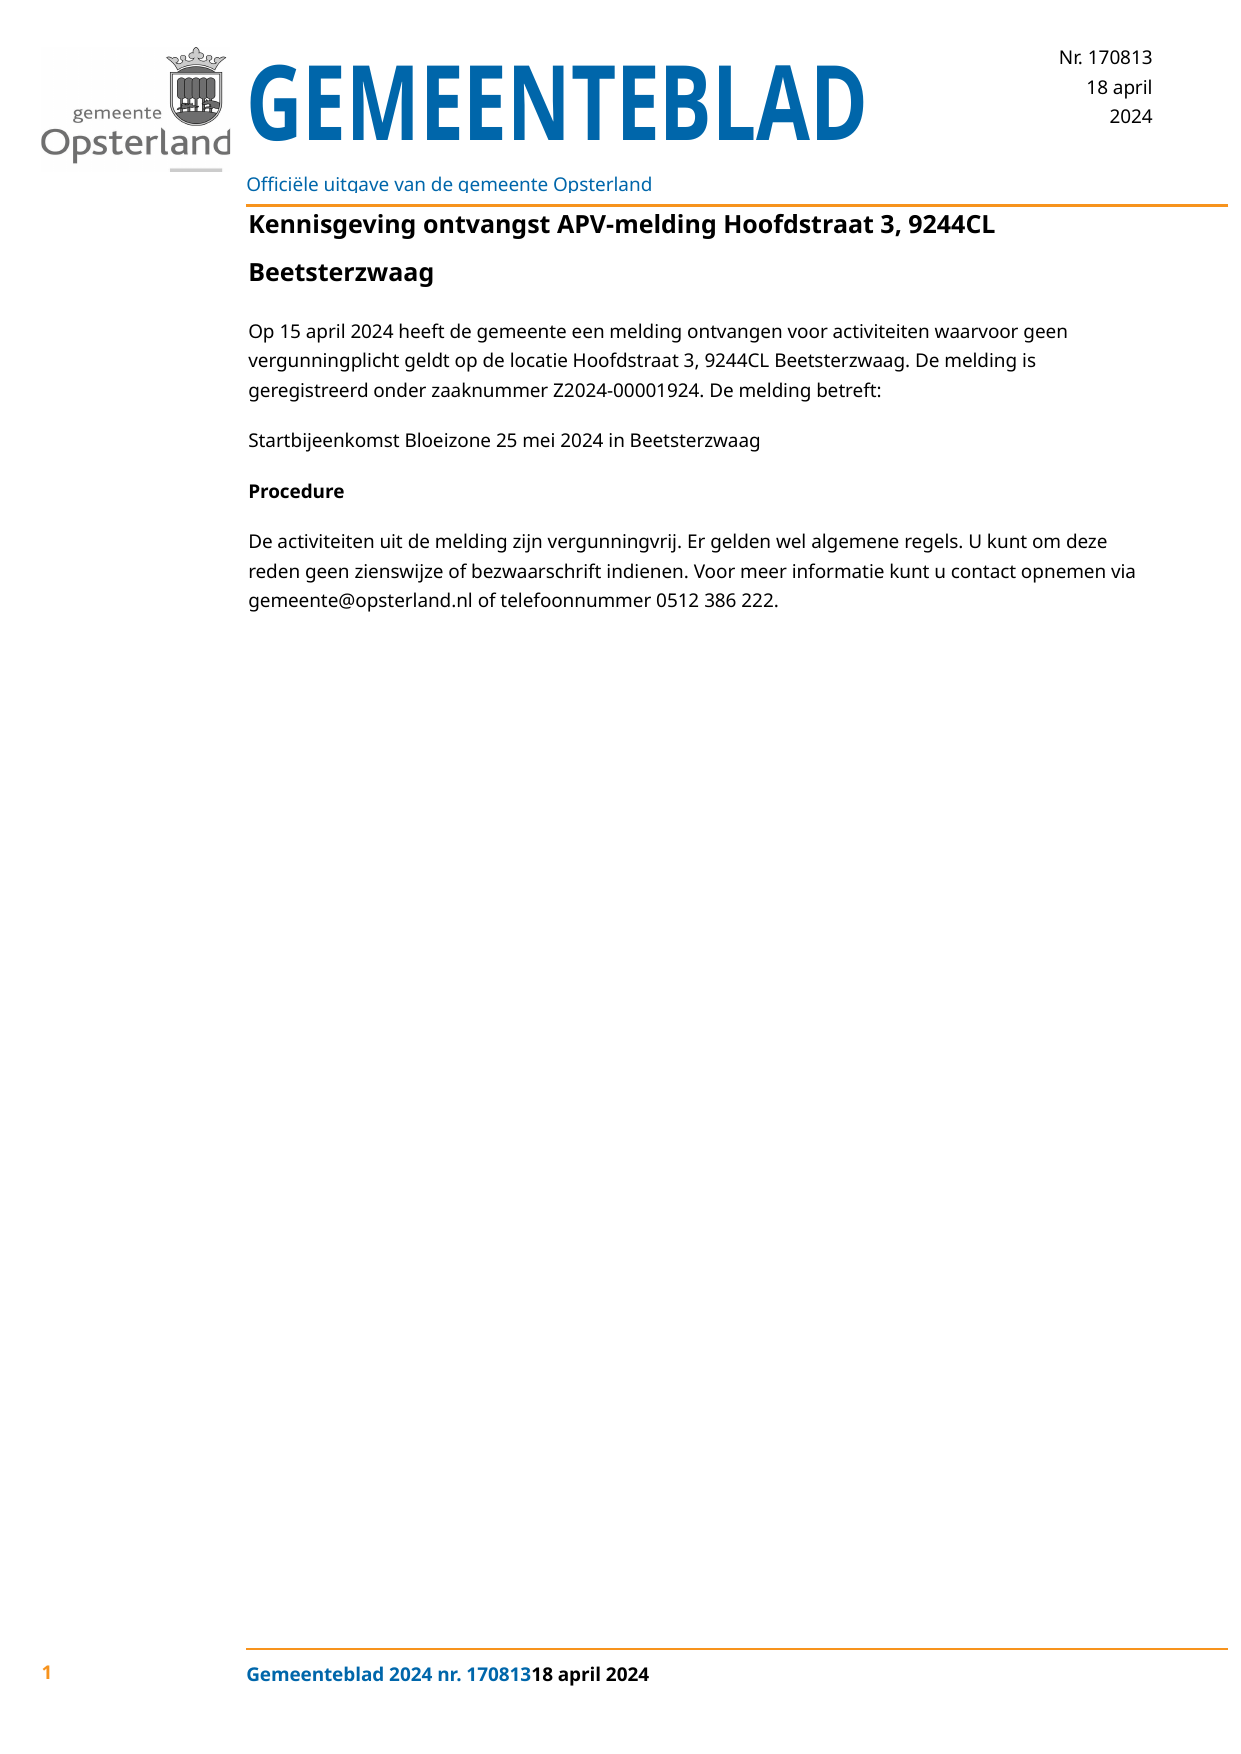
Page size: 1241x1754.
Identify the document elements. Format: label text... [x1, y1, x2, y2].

picture [41, 47, 231, 172]
text Procedure [248, 478, 1152, 504]
text Op 15 april 2024 heeft de gemeente een melding ontvangen voor activiteiten waarvoor geen vergunningplicht geldt op de locatie Hoofdstraat 3, 9244CL Beetsterzwaag. De melding is geregistreerd onder zaaknummer Z2024-00001924. De melding betreft: [248, 318, 1152, 403]
text Startbijeenkomst Bloeizone 25 mei 2024 in Beetsterzwaag [248, 427, 1152, 453]
text De activiteiten uit de melding zijn vergunningvrij. Er gelden wel algemene regels. U kunt om deze reden geen zienswijze of bezwaarschrift indienen. Voor meer informatie kunt u contact opnemen via gemeente@opsterland.nl of telefoonnummer 0512 386 222. [248, 528, 1152, 613]
text Kennisgeving ontvangst APV-melding Hoofdstraat 3, 9244CL Beetsterzwaag [248, 207, 1152, 288]
